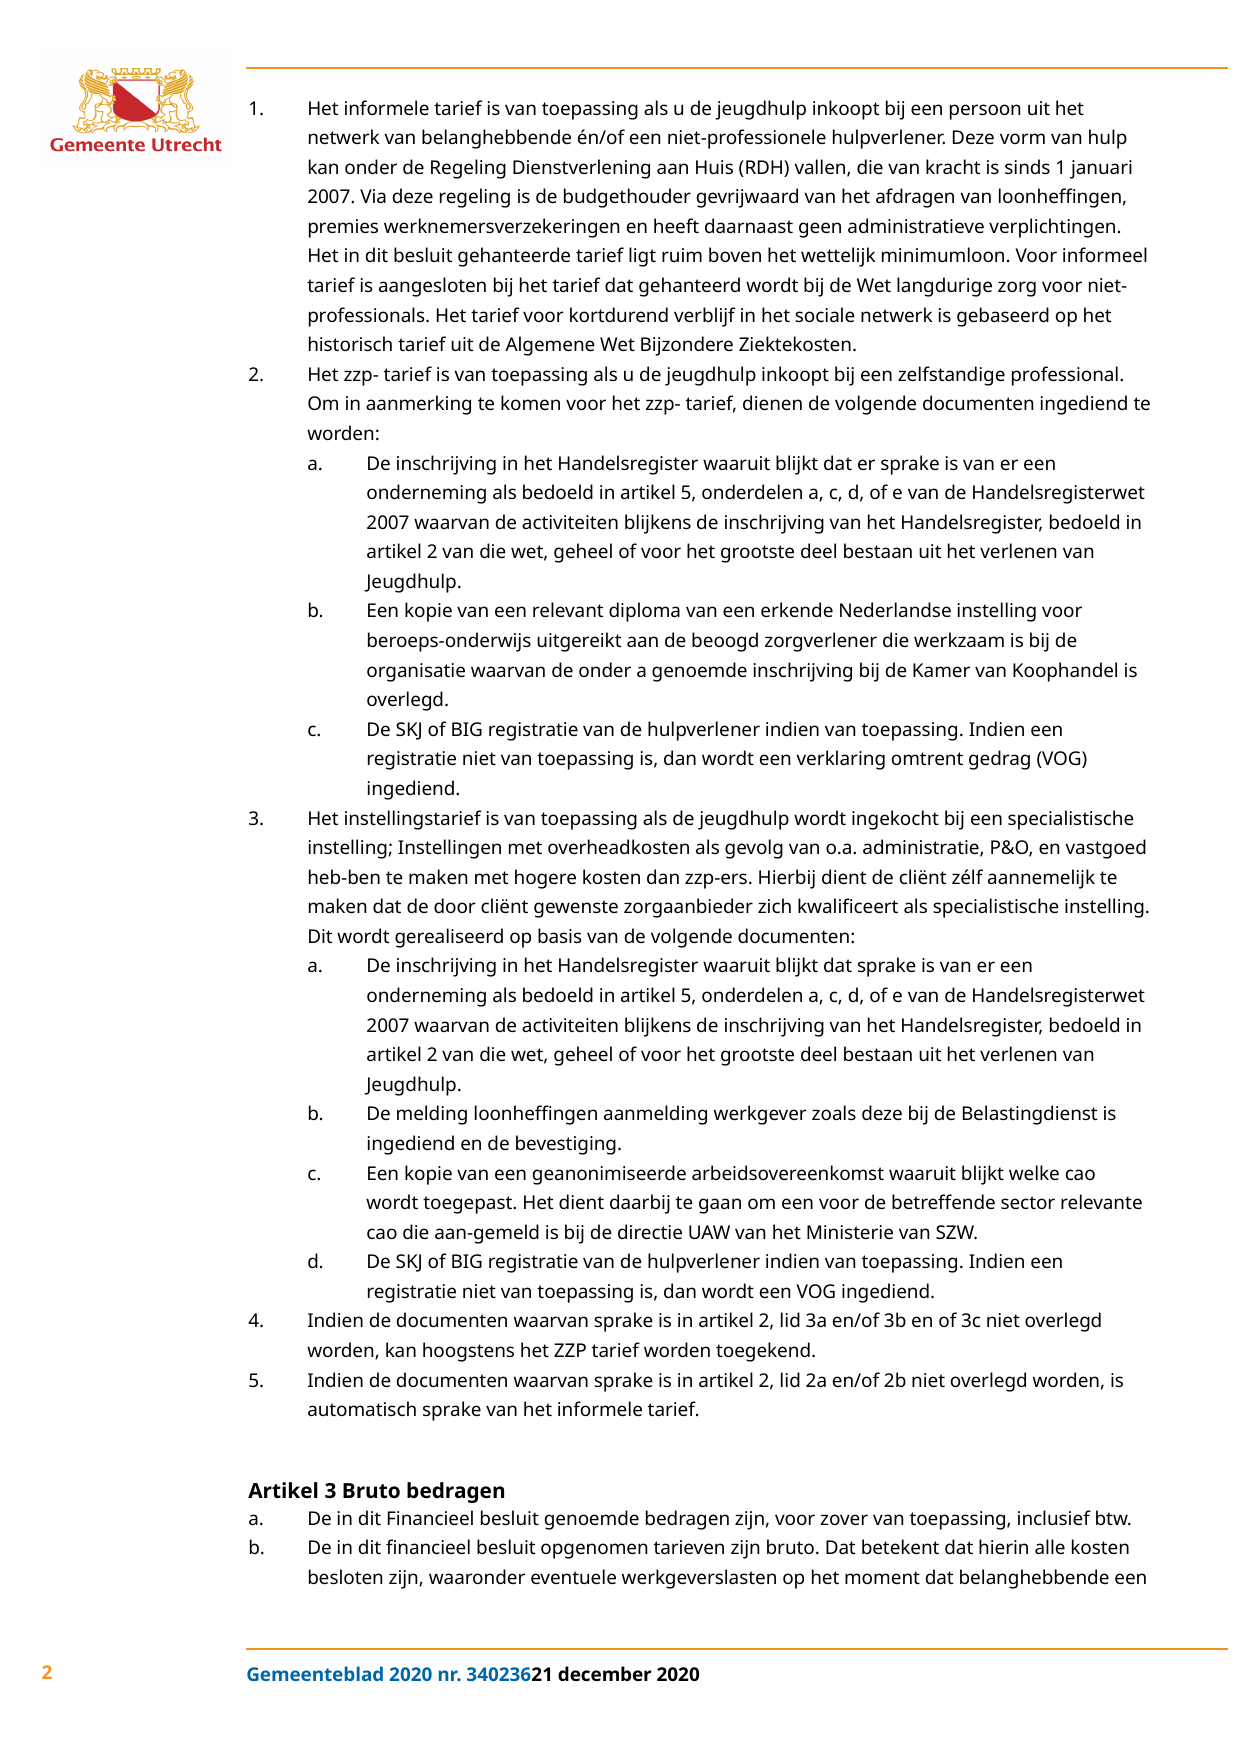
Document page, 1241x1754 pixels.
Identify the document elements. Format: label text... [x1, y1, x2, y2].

list De in dit financieel besluit opgenomen tarieven zijn bruto. Dat betekent dat hierin alle kosten besloten zijn, waaronder eventuele werkgeverslasten op het moment dat belanghebbende een [248, 1534, 1152, 1590]
list Een kopie van een relevant diploma van een erkende Nederlandse instelling voor beroeps-onderwijs uitgereikt aan de beoogd zorgverlener die werkzaam is bij de organisatie waarvan de onder a genoemde inschrijving bij de Kamer van Koophandel is overlegd. [307, 598, 1152, 712]
list Indien de documenten waarvan sprake is in artikel 2, lid 3a en/of 3b en of 3c niet overlegd worden, kan hoogstens het ZZP tarief worden toegekend. [248, 1308, 1152, 1363]
picture [41, 47, 231, 172]
text Artikel 3 Bruto bedragen [248, 1476, 1152, 1505]
list Indien de documenten waarvan sprake is in artikel 2, lid 2a en/of 2b niet overlegd worden, is automatisch sprake van het informele tarief. [248, 1367, 1152, 1422]
list Het informele tarief is van toepassing als u de jeugdhulp inkoopt bij een persoon uit het netwerk van belanghebbende én/of een niet-professionele hulpverlener. Deze vorm van hulp kan onder de Regeling Dienstverlening aan Huis (RDH) vallen, die van kracht is sinds 1 januari 2007. Via deze regeling is de budgethouder gevrijwaard van het afdragen van loonheffingen, premies werknemersverzekeringen en heeft daarnaast geen administratieve verplichtingen. Het in dit besluit gehanteerde tarief ligt ruim boven het wettelijk minimumloon. Voor informeel tarief is aangesloten bij het tarief dat gehanteerd wordt bij de Wet langdurige zorg voor niet-professionals. Het tarief voor kortdurend verblijf in het sociale netwerk is gebaseerd op het historisch tarief uit de Algemene Wet Bijzondere Ziektekosten. [248, 95, 1152, 357]
list De SKJ of BIG registratie van de hulpverlener indien van toepassing. Indien een registratie niet van toepassing is, dan wordt een verklaring omtrent gedrag (VOG) ingediend. [307, 716, 1152, 801]
list De inschrijving in het Handelsregister waaruit blijkt dat er sprake is van er een onderneming als bedoeld in artikel 5, onderdelen a, c, d, of e van de Handelsregisterwet 2007 waarvan de activiteiten blijkens de inschrijving van het Handelsregister, bedoeld in artikel 2 van die wet, geheel of voor het grootste deel bestaan uit het verlenen van Jeugdhulp. [307, 450, 1152, 594]
list Een kopie van een geanonimiseerde arbeidsovereenkomst waaruit blijkt welke cao wordt toegepast. Het dient daarbij te gaan om een voor de betreffende sector relevante cao die aan-gemeld is bij de directie UAW van het Ministerie van SZW. [307, 1160, 1152, 1245]
list De SKJ of BIG registratie van de hulpverlener indien van toepassing. Indien een registratie niet van toepassing is, dan wordt een VOG ingediend. [307, 1248, 1152, 1304]
list De in dit Financieel besluit genoemde bedragen zijn, voor zover van toepassing, inclusief btw. [248, 1505, 1152, 1531]
list Het zzp- tarief is van toepassing als u de jeugdhulp inkoopt bij een zelfstandige professional. Om in aanmerking te komen voor het zzp- tarief, dienen de volgende documenten ingediend te worden: [248, 361, 1152, 446]
list De melding loonheffingen aanmelding werkgever zoals deze bij de Belastingdienst is ingediend en de bevestiging. [307, 1101, 1152, 1156]
list De inschrijving in het Handelsregister waaruit blijkt dat sprake is van er een onderneming als bedoeld in artikel 5, onderdelen a, c, d, of e van de Handelsregisterwet 2007 waarvan de activiteiten blijkens de inschrijving van het Handelsregister, bedoeld in artikel 2 van die wet, geheel of voor het grootste deel bestaan uit het verlenen van Jeugdhulp. [307, 953, 1152, 1097]
list Het instellingstarief is van toepassing als de jeugdhulp wordt ingekocht bij een specialistische instelling; Instellingen met overheadkosten als gevolg van o.a. administratie, P&O, en vastgoed heb-ben te maken met hogere kosten dan zzp-ers. Hierbij dient de cliënt zélf aannemelijk te maken dat de door cliënt gewenste zorgaanbieder zich kwalificeert als specialistische instelling. Dit wordt gerealiseerd op basis van de volgende documenten: [248, 805, 1152, 949]
